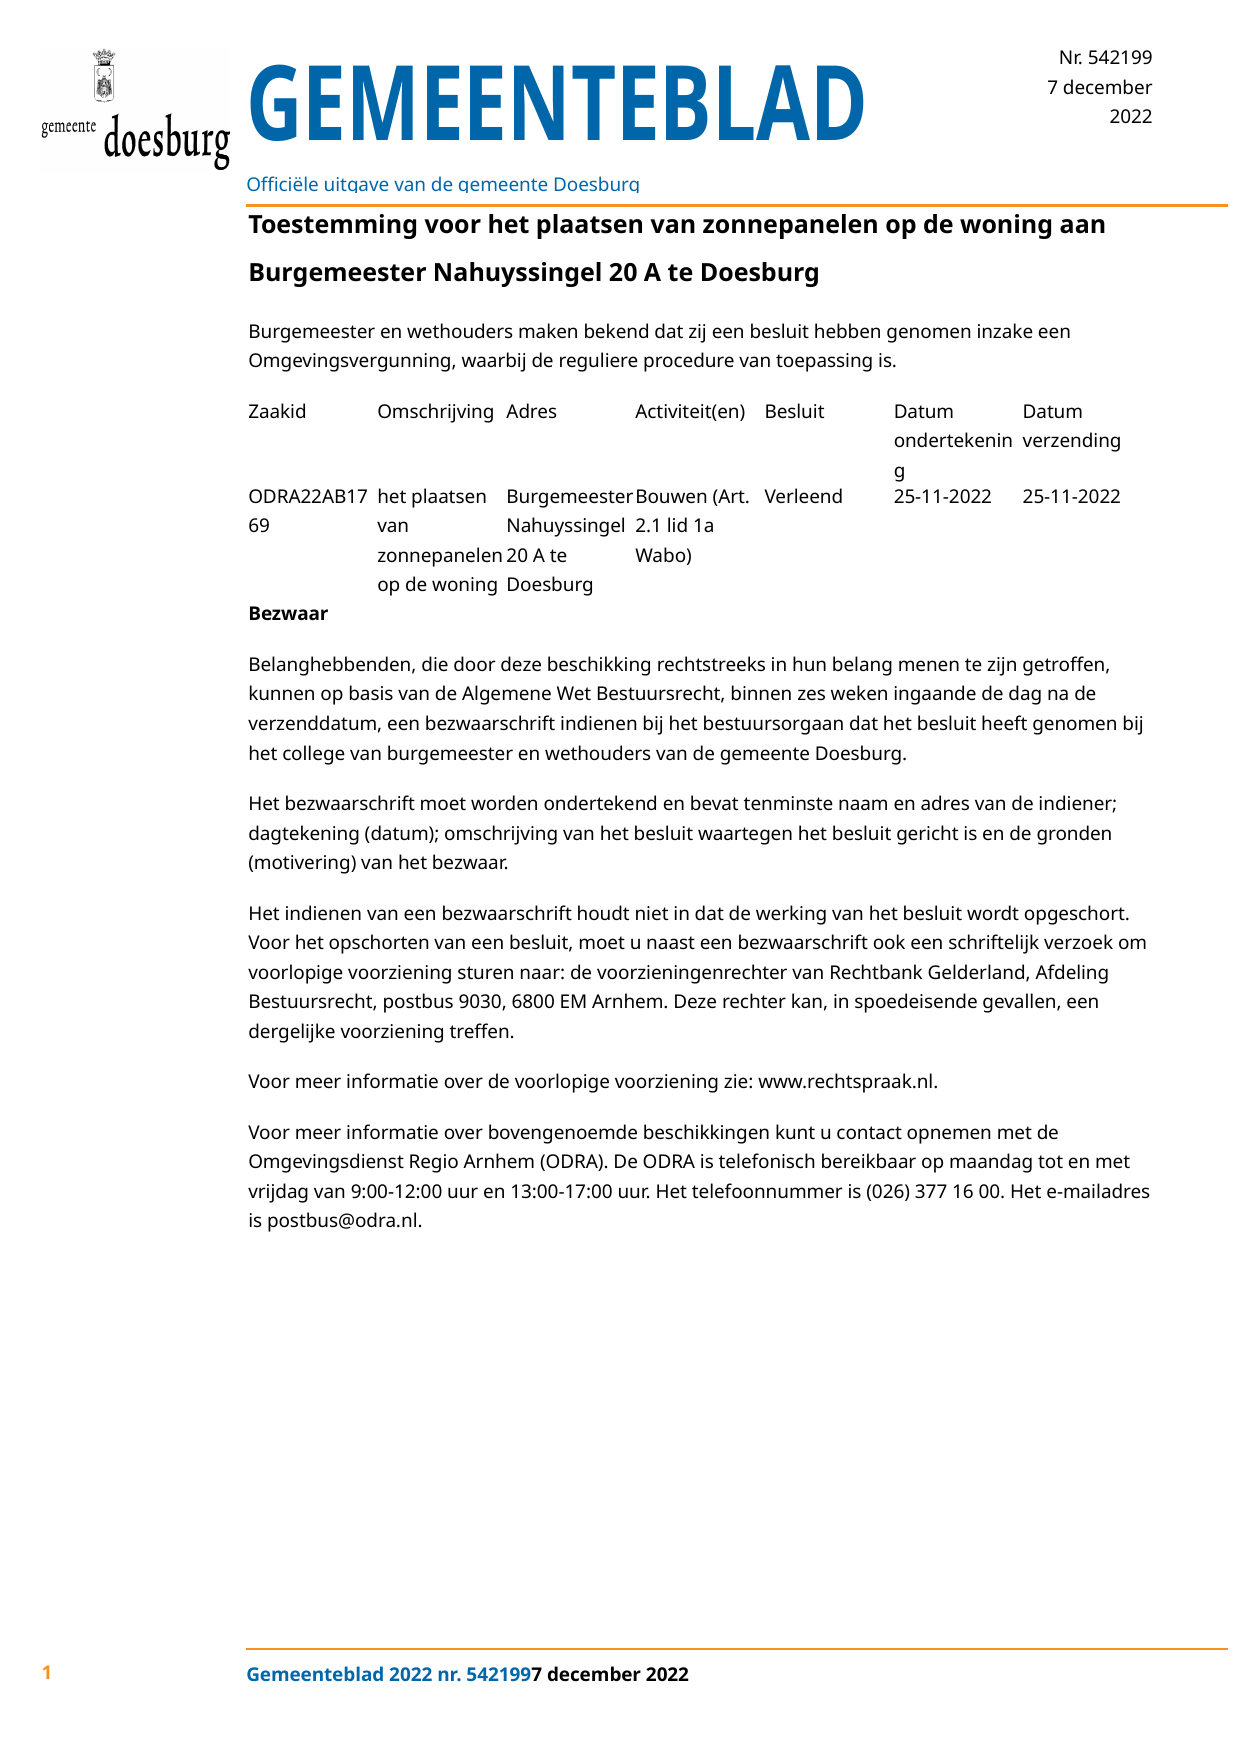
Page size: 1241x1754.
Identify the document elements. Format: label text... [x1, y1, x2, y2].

table_cell Burgemeester Nahuyssingel 20 A te Doesburg [506, 483, 635, 597]
table_cell 25-11-2022 [894, 483, 1022, 597]
table_header Adres [506, 398, 635, 483]
picture [41, 47, 231, 172]
table_header Zaakid [248, 398, 377, 483]
text Het bezwaarschrift moet worden ondertekend en bevat tenminste naam en adres van de indiener; dagtekening (datum); omschrijving van het besluit waartegen het besluit gericht is en de gronden (motivering) van het bezwaar. [248, 790, 1152, 875]
table_cell Bouwen (Art. 2.1 lid 1a Wabo) [635, 483, 764, 597]
table_header Besluit [764, 398, 893, 483]
table_header Datum verzending [1023, 398, 1152, 483]
text Voor meer informatie over bovengenoemde beschikkingen kunt u contact opnemen met de Omgevingsdienst Regio Arnhem (ODRA). De ODRA is telefonisch bereikbaar op maandag tot en met vrijdag van 9:00-12:00 uur en 13:00-17:00 uur. Het telefoonnummer is (026) 377 16 00. Het e-mailadres is postbus@odra.nl. [248, 1119, 1152, 1233]
text Bezwaar [248, 601, 1152, 626]
table_header Datum ondertekening [894, 398, 1022, 483]
table_cell Verleend [764, 483, 893, 597]
table_header Omschrijving [377, 398, 506, 483]
table_header Activiteit(en) [635, 398, 764, 483]
table_cell het plaatsen van zonnepanelen op de woning [377, 483, 506, 597]
text Belanghebbenden, die door deze beschikking rechtstreeks in hun belang menen te zijn getroffen, kunnen op basis van de Algemene Wet Bestuursrecht, binnen zes weken ingaande de dag na de verzenddatum, een bezwaarschrift indienen bij het bestuursorgaan dat het besluit heeft genomen bij het college van burgemeester en wethouders van de gemeente Doesburg. [248, 651, 1152, 766]
table_cell ODRA22AB1769 [248, 483, 377, 597]
text Burgemeester en wethouders maken bekend dat zij een besluit hebben genomen inzake een Omgevingsvergunning, waarbij de reguliere procedure van toepassing is. [248, 318, 1152, 373]
text Toestemming voor het plaatsen van zonnepanelen op de woning aan Burgemeester Nahuyssingel 20 A te Doesburg [248, 207, 1152, 288]
text Het indienen van een bezwaarschrift houdt niet in dat de werking van het besluit wordt opgeschort. Voor het opschorten van een besluit, moet u naast een bezwaarschrift ook een schriftelijk verzoek om voorlopige voorziening sturen naar: de voorzieningenrechter van Rechtbank Gelderland, Afdeling Bestuursrecht, postbus 9030, 6800 EM Arnhem. Deze rechter kan, in spoedeisende gevallen, een dergelijke voorziening treffen. [248, 900, 1152, 1044]
table_cell 25-11-2022 [1023, 483, 1152, 597]
text Voor meer informatie over de voorlopige voorziening zie: www.rechtspraak.nl. [248, 1068, 1152, 1094]
